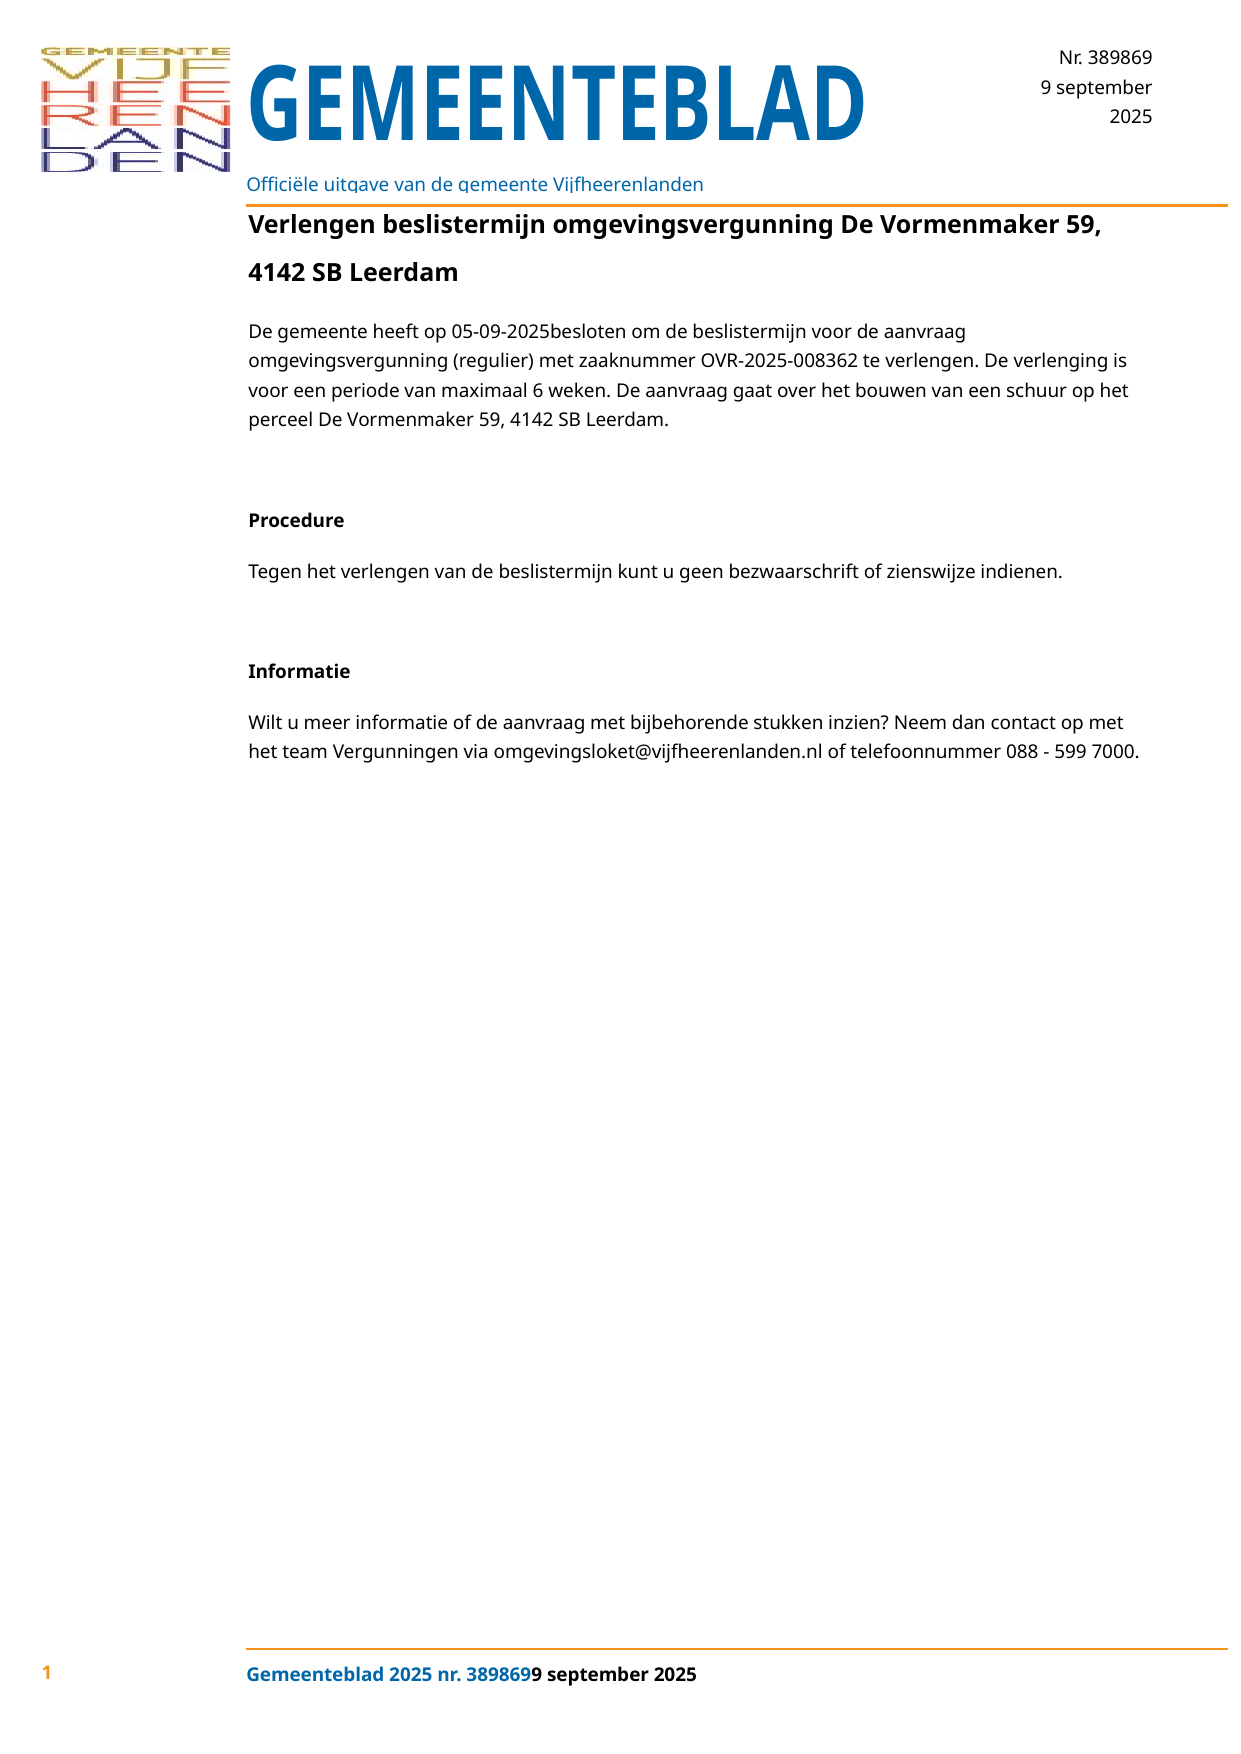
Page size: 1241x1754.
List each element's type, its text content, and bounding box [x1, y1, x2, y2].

text Tegen het verlengen van de beslistermijn kunt u geen bezwaarschrift of zienswijze indienen. [248, 558, 1152, 584]
picture [41, 47, 231, 172]
text Informatie [248, 659, 1152, 684]
text Wilt u meer informatie of de aanvraag met bijbehorende stukken inzien? Neem dan contact op met het team Vergunningen via omgevingsloket@vijfheerenlanden.nl of telefoonnummer 088 - 599 7000. [248, 709, 1152, 764]
text De gemeente heeft op 05-09-2025besloten om de beslistermijn voor de aanvraag omgevingsvergunning (regulier) met zaaknummer OVR-2025-008362 te verlengen. De verlenging is voor een periode van maximaal 6 weken. De aanvraag gaat over het bouwen van een schuur op het perceel De Vormenmaker 59, 4142 SB Leerdam. [248, 318, 1152, 432]
text Verlengen beslistermijn omgevingsvergunning De Vormenmaker 59, 4142 SB Leerdam [248, 207, 1152, 288]
text Procedure [248, 507, 1152, 533]
